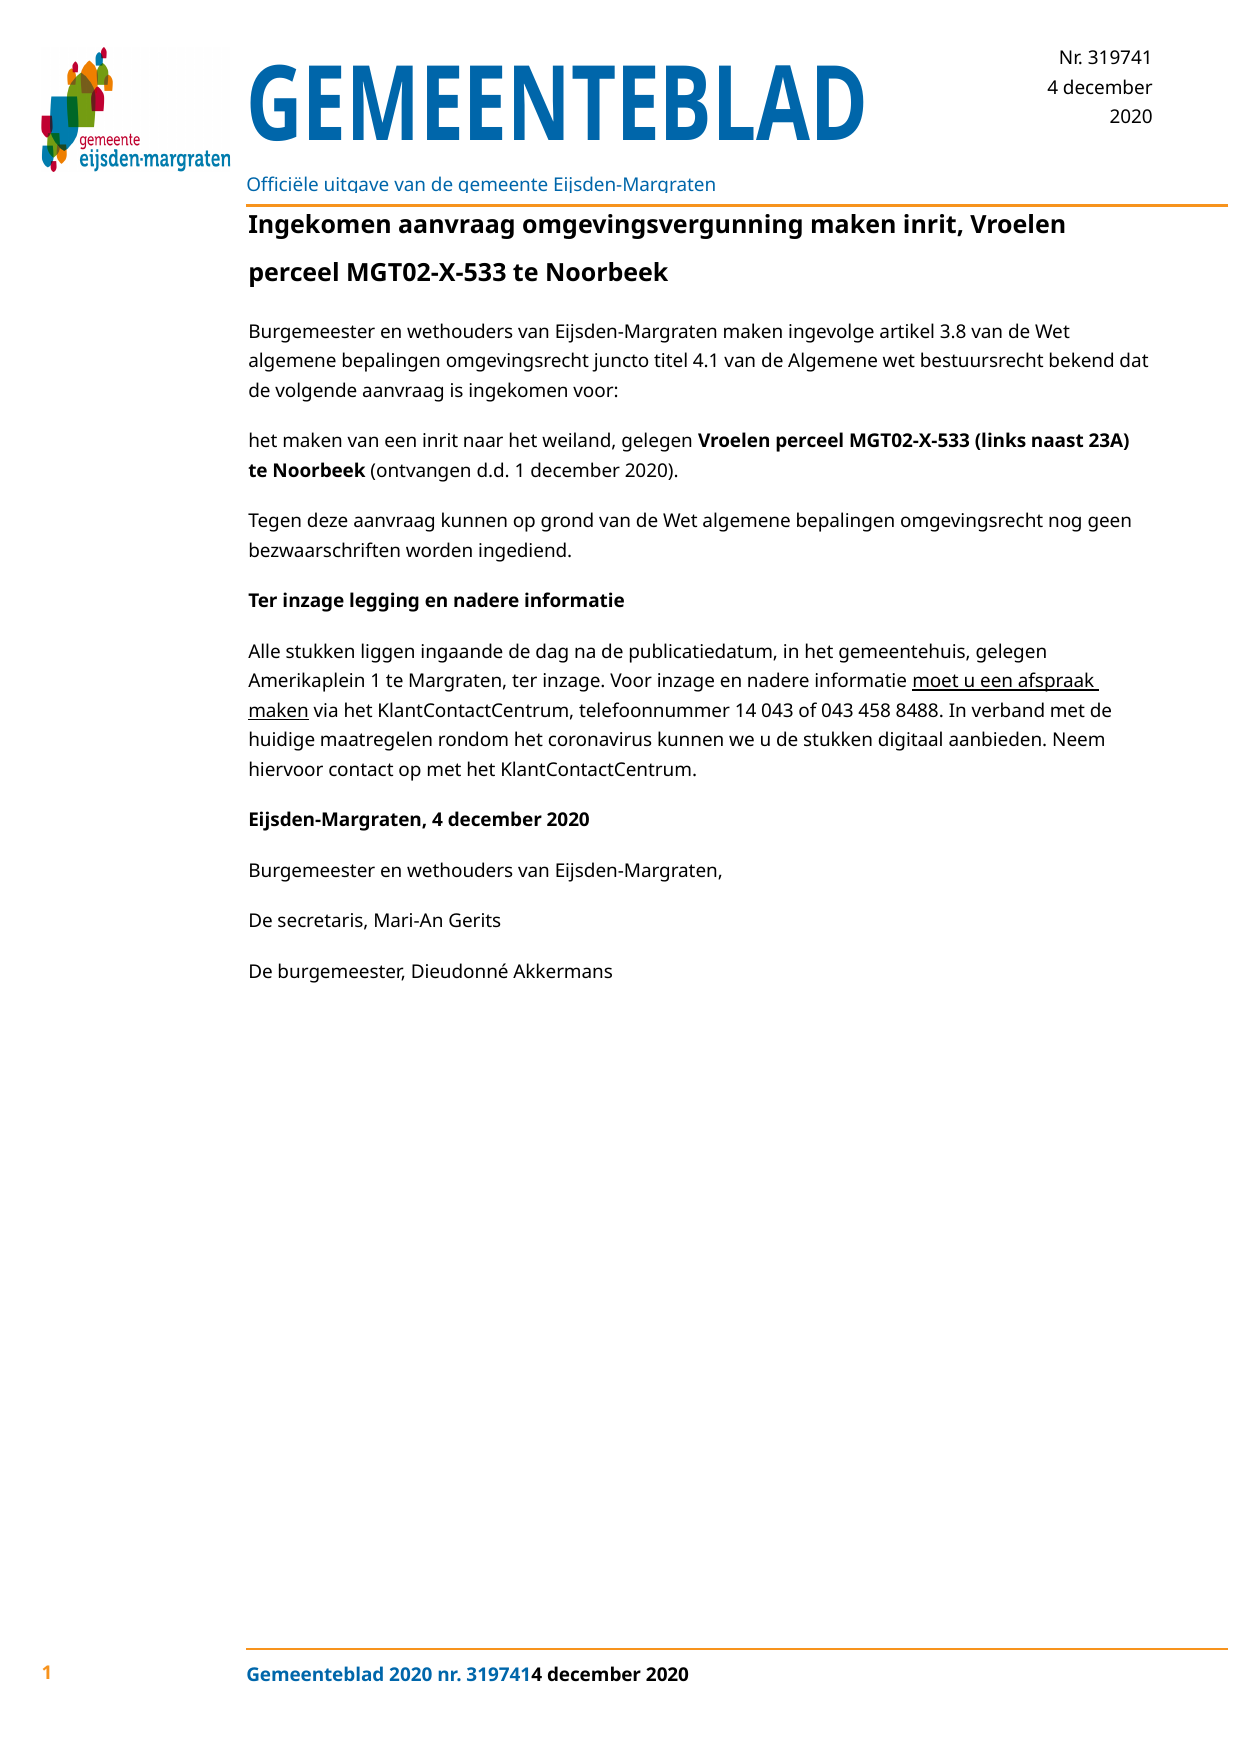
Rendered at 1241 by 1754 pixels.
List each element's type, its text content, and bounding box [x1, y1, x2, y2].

text Burgemeester en wethouders van Eijsden-Margraten maken ingevolge artikel 3.8 van de Wet algemene bepalingen omgevingsrecht juncto titel 4.1 van de Algemene wet bestuursrecht bekend dat de volgende aanvraag is ingekomen voor: [248, 318, 1152, 403]
text Alle stukken liggen ingaande de dag na de publicatiedatum, in het gemeentehuis, gelegen Amerikaplein 1 te Margraten, ter inzage. Voor inzage en nadere informatie moet u een afspraak maken via het KlantContactCentrum, telefoonnummer 14 043 of 043 458 8488. In verband met de huidige maatregelen rondom het coronavirus kunnen we u de stukken digitaal aanbieden. Neem hiervoor contact op met het KlantContactCentrum. [248, 638, 1152, 782]
text De burgemeester, Dieudonné Akkermans [248, 958, 1152, 984]
text Tegen deze aanvraag kunnen op grond van de Wet algemene bepalingen omgevingsrecht nog geen bezwaarschriften worden ingediend. [248, 507, 1152, 563]
text Ter inzage legging en nadere informatie [248, 587, 1152, 613]
text Eijsden-Margraten, 4 december 2020 [248, 807, 1152, 832]
text Ingekomen aanvraag omgevingsvergunning maken inrit, Vroelen perceel MGT02-X-533 te Noorbeek [248, 207, 1152, 288]
text Burgemeester en wethouders van Eijsden-Margraten, [248, 857, 1152, 883]
text het maken van een inrit naar het weiland, gelegen Vroelen perceel MGT02-X-533 (links naast 23A) te Noorbeek (ontvangen d.d. 1 december 2020). [248, 427, 1152, 483]
picture [41, 47, 231, 172]
text De secretaris, Mari-An Gerits [248, 907, 1152, 933]
